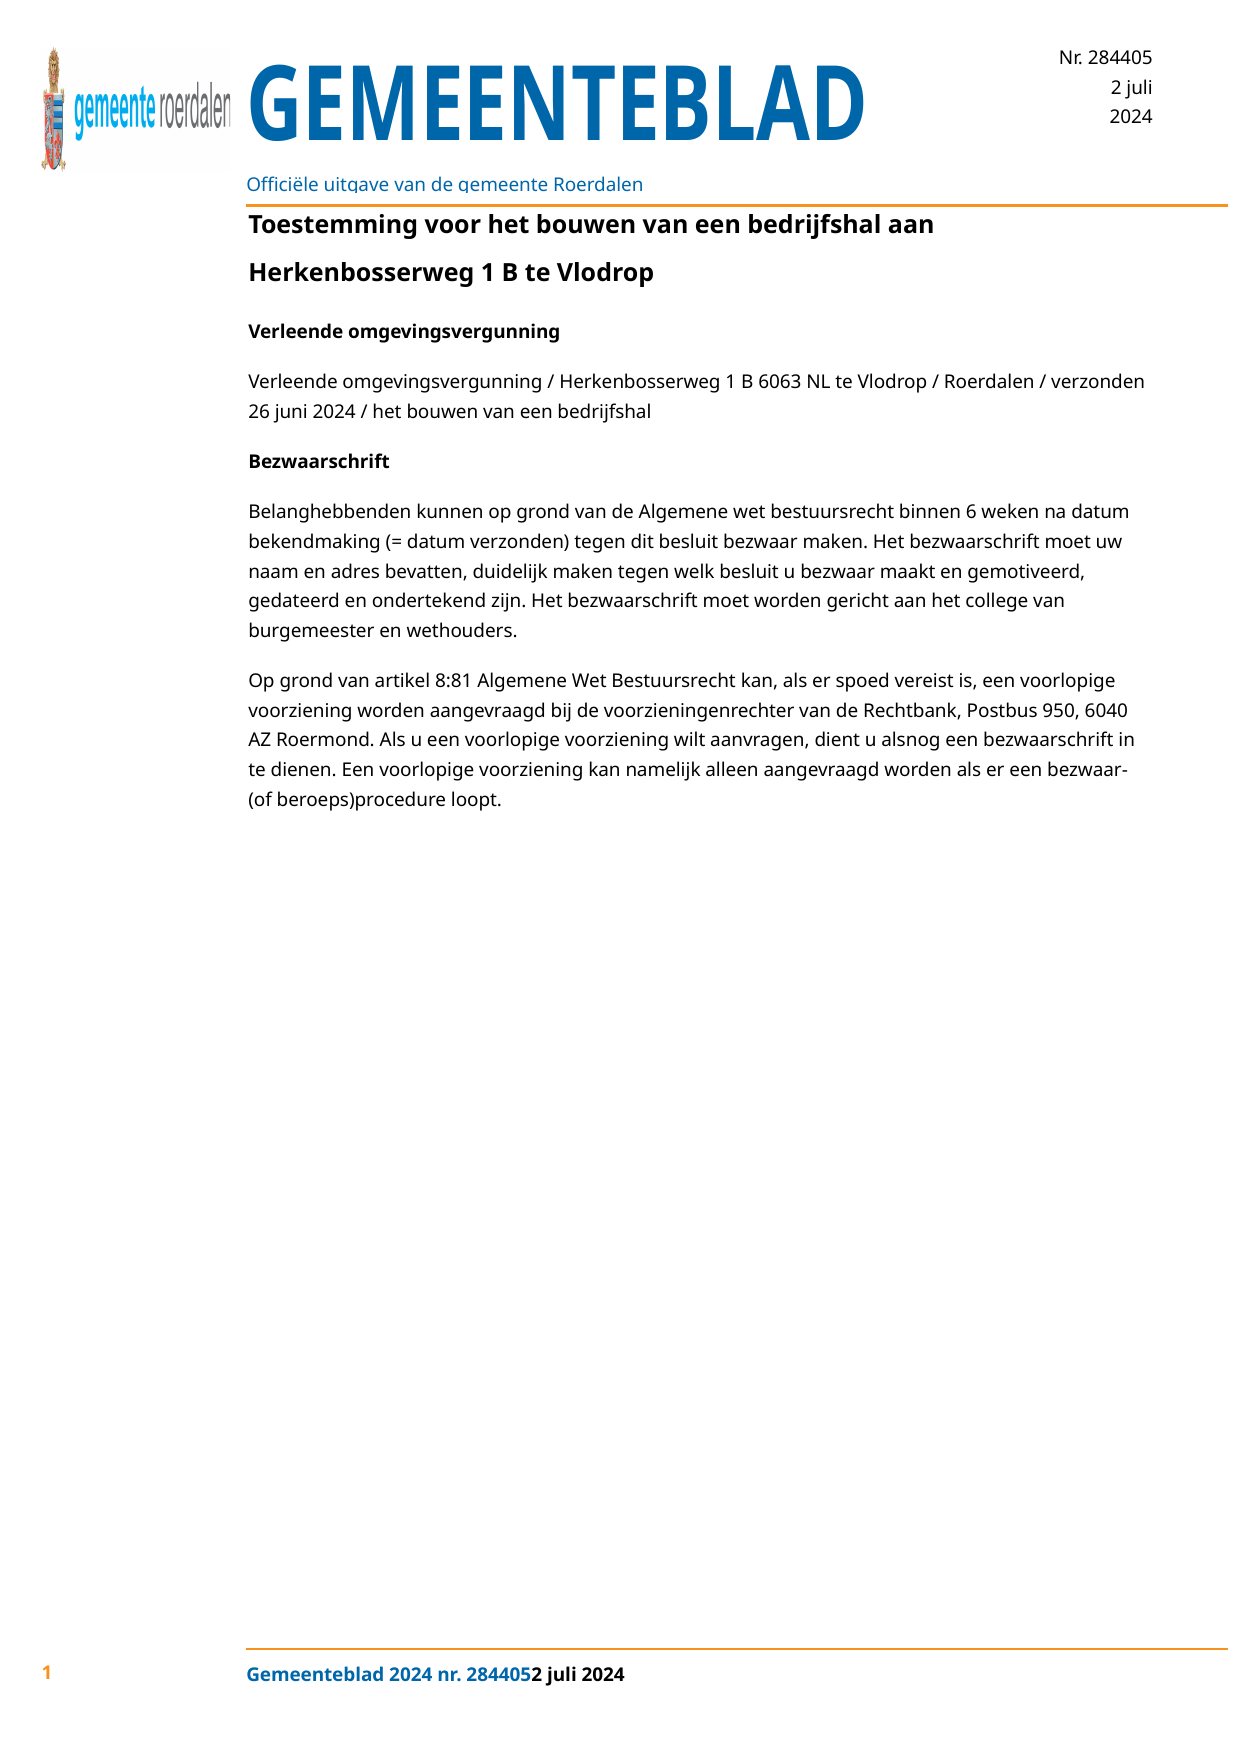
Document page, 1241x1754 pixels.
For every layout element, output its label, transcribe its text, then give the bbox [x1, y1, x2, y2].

text Verleende omgevingsvergunning / Herkenbosserweg 1 B 6063 NL te Vlodrop / Roerdalen / verzonden 26 juni 2024 / het bouwen van een bedrijfshal [248, 368, 1152, 424]
text Verleende omgevingsvergunning [248, 318, 1152, 344]
text Toestemming voor het bouwen van een bedrijfshal aan Herkenbosserweg 1 B te Vlodrop [248, 207, 1152, 288]
picture [41, 47, 231, 172]
text Op grond van artikel 8:81 Algemene Wet Bestuursrecht kan, als er spoed vereist is, een voorlopige voorziening worden aangevraagd bij de voorzieningenrechter van de Rechtbank, Postbus 950, 6040 AZ Roermond. Als u een voorlopige voorziening wilt aanvragen, dient u alsnog een bezwaarschrift in te dienen. Een voorlopige voorziening kan namelijk alleen aangevraagd worden als er een bezwaar- (of beroeps)procedure loopt. [248, 667, 1152, 812]
text Belanghebbenden kunnen op grond van de Algemene wet bestuursrecht binnen 6 weken na datum bekendmaking (= datum verzonden) tegen dit besluit bezwaar maken. Het bezwaarschrift moet uw naam en adres bevatten, duidelijk maken tegen welk besluit u bezwaar maakt en gemotiveerd, gedateerd en ondertekend zijn. Het bezwaarschrift moet worden gericht aan het college van burgemeester en wethouders. [248, 499, 1152, 643]
text Bezwaarschrift [248, 448, 1152, 474]
